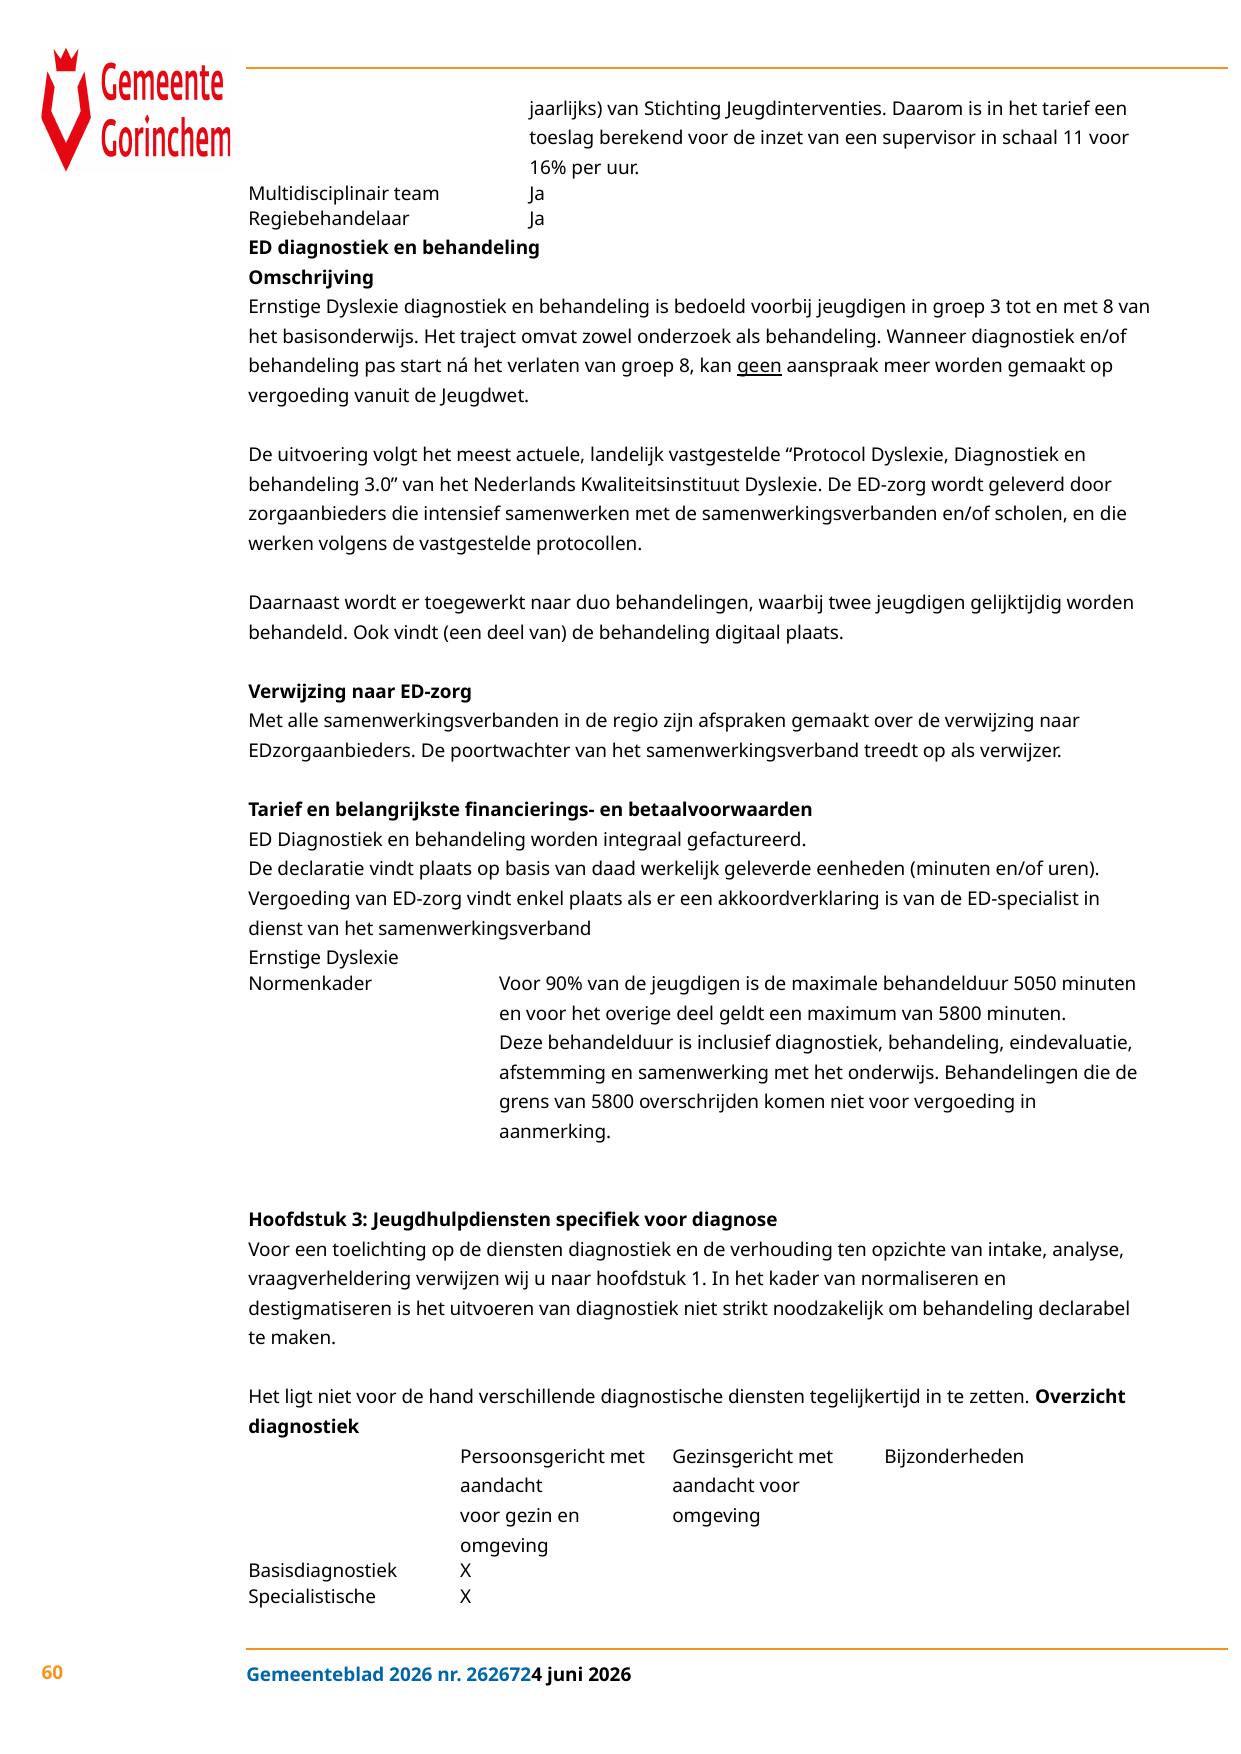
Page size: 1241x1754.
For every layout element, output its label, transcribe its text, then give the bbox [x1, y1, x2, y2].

picture [41, 47, 231, 172]
text Daarnaast wordt er toegewerkt naar duo behandelingen, waarbij twee jeugdigen gelijktijdig worden behandeld. Ook vindt (een deel van) de behandeling digitaal plaats. [248, 589, 1152, 645]
table_cell Ja [529, 180, 1152, 205]
table_cell X [460, 1583, 672, 1609]
table_cell [884, 1558, 1152, 1583]
table_header Gezinsgericht met aandacht voor omgeving [672, 1443, 884, 1557]
text Verwijzing naar ED-zorg [248, 678, 1152, 704]
text ED diagnostiek en behandeling [248, 234, 1152, 260]
text Tarief en belangrijkste financierings- en betaalvoorwaarden [248, 796, 1152, 822]
table_cell [672, 1558, 884, 1583]
table_cell Specialistische [248, 1583, 460, 1609]
text Voor een toelichting op de diensten diagnostiek en de verhouding ten opzichte van intake, analyse, vraagverheldering verwijzen wij u naar hoofdstuk 1. In het kader van normaliseren en destigmatiseren is het uitvoeren van diagnostiek niet strikt noodzakelijk om behandeling declarabel te maken. [248, 1236, 1152, 1350]
table_cell Normenkader [248, 970, 499, 1173]
table_header [248, 1443, 460, 1557]
text Het ligt niet voor de hand verschillende diagnostische diensten tegelijkertijd in te zetten. Overzicht diagnostiek [248, 1384, 1152, 1439]
table_cell X [460, 1558, 672, 1583]
text Hoofdstuk 3: Jeugdhulpdiensten specifiek voor diagnose [248, 1206, 1152, 1232]
table_cell Ja [529, 205, 1152, 231]
text Ernstige Dyslexie diagnostiek en behandeling is bedoeld voorbij jeugdigen in groep 3 tot en met 8 van het basisonderwijs. Het traject omvat zowel onderzoek als behandeling. Wanneer diagnostiek en/of behandeling pas start ná het verlaten van groep 8, kan geen aanspraak meer worden gemaakt op vergoeding vanuit de Jeugdwet. [248, 293, 1152, 408]
table_header Persoonsgericht met aandacht voor gezin en omgeving [460, 1443, 672, 1557]
table_header [499, 945, 1152, 970]
table_cell Regiebehandelaar [248, 205, 529, 231]
table_cell [672, 1583, 884, 1609]
table_cell Multidisciplinair team [248, 180, 529, 205]
table_cell [248, 95, 529, 180]
text Omschrijving [248, 264, 1152, 290]
table_header Ernstige Dyslexie [248, 945, 499, 970]
table_header Bijzonderheden [884, 1443, 1152, 1557]
table_cell Basisdiagnostiek [248, 1558, 460, 1583]
text ED Diagnostiek en behandeling worden integraal gefactureerd. [248, 826, 1152, 852]
text Met alle samenwerkingsverbanden in de regio zijn afspraken gemaakt over de verwijzing naar EDzorgaanbieders. De poortwachter van het samenwerkingsverband treedt op als verwijzer. [248, 708, 1152, 763]
text De uitvoering volgt het meest actuele, landelijk vastgestelde “Protocol Dyslexie, Diagnostiek en behandeling 3.0” van het Nederlands Kwaliteitsinstituut Dyslexie. De ED-zorg wordt geleverd door zorgaanbieders die intensief samenwerken met de samenwerkingsverbanden en/of scholen, en die werken volgens de vastgestelde protocollen. [248, 441, 1152, 556]
table_cell Voor 90% van de jeugdigen is de maximale behandelduur 5050 minuten en voor het overige deel geldt een maximum van 5800 minuten. Deze behandelduur is inclusief diagnostiek, behandeling, eindevaluatie, afstemming en samenwerking met het onderwijs. Behandelingen die de grens van 5800 overschrijden komen niet voor vergoeding in aanmerking. [499, 970, 1152, 1173]
text De declaratie vindt plaats op basis van daad werkelijk geleverde eenheden (minuten en/of uren). Vergoeding van ED-zorg vindt enkel plaats als er een akkoordverklaring is van de ED-specialist in dienst van het samenwerkingsverband [248, 856, 1152, 941]
table_cell [884, 1583, 1152, 1609]
table_cell jaarlijks) van Stichting Jeugdinterventies. Daarom is in het tarief een toeslag berekend voor de inzet van een supervisor in schaal 11 voor 16% per uur. [529, 95, 1152, 180]
